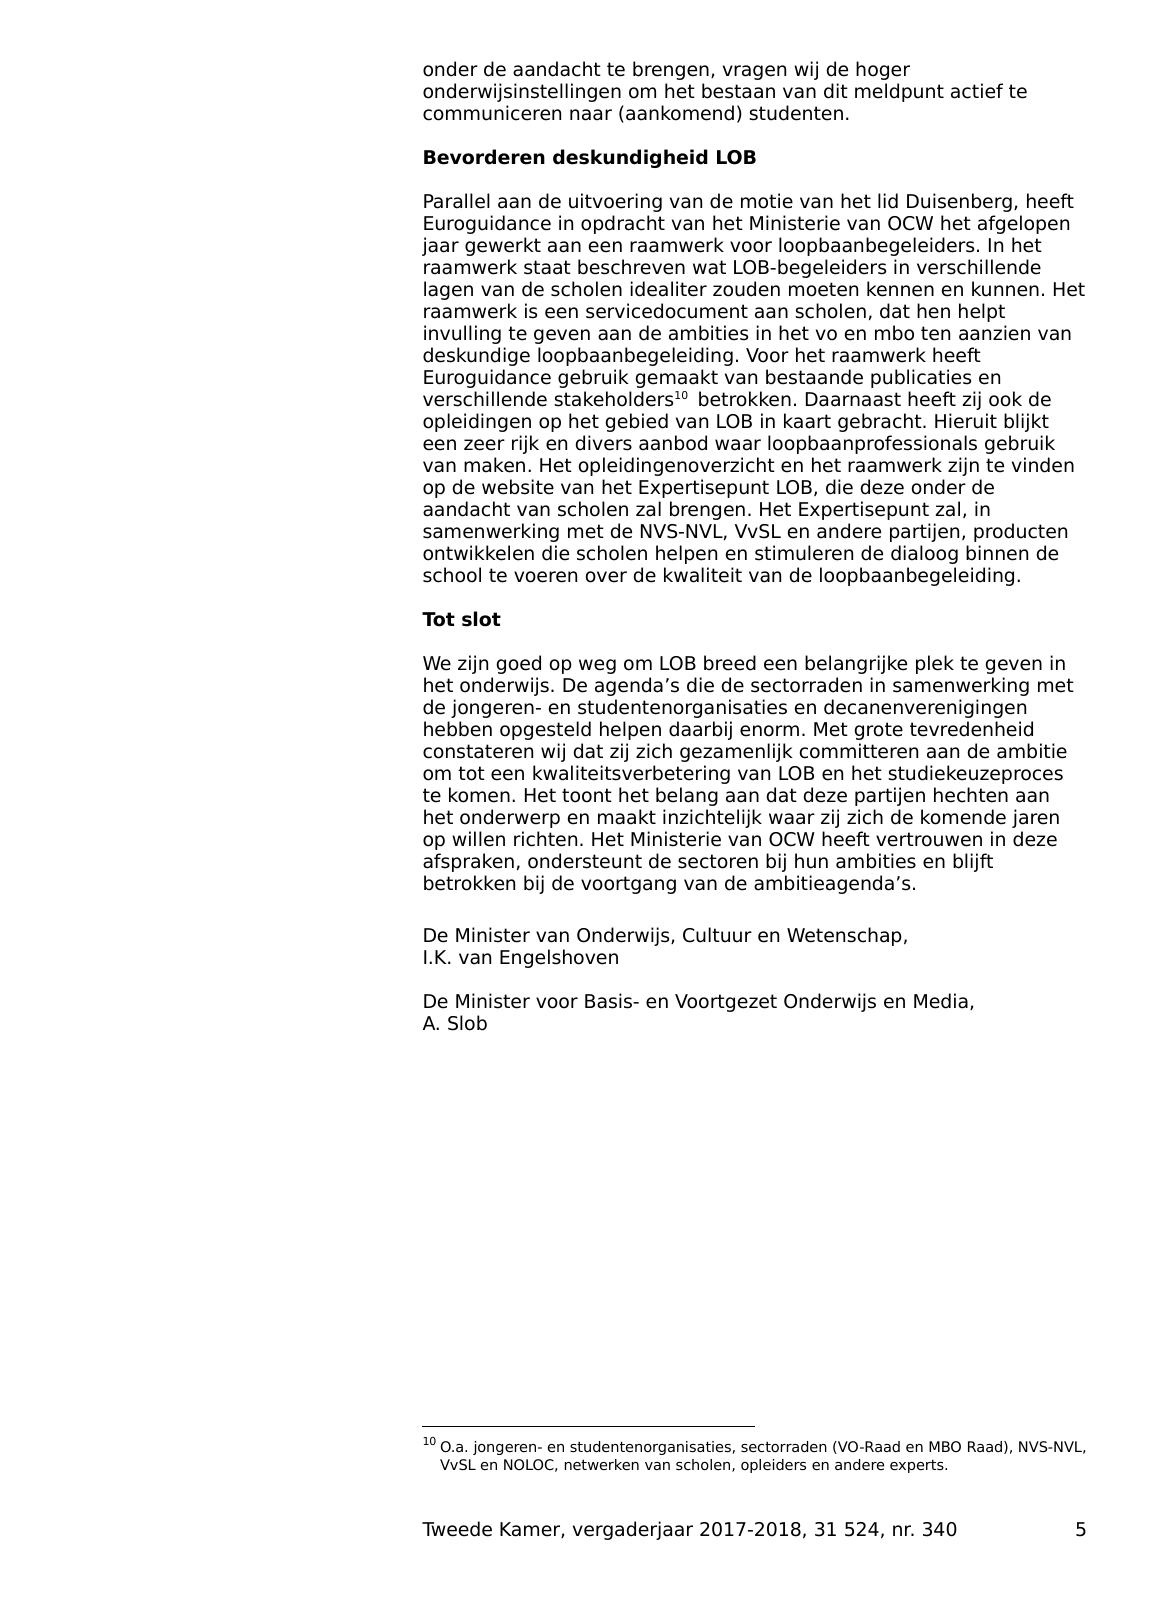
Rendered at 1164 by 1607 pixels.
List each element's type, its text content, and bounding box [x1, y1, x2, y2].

text onder de aandacht te brengen, vragen wij de hoger onderwijsinstellingen om het bestaan van dit meldpunt actief te communiceren naar (aankomend) studenten. [422, 59, 1087, 125]
text De Minister voor Basis- en Voortgezet Onderwijs en Media, A. Slob [422, 991, 1087, 1035]
text O.a. jongeren- en studentenorganisaties, sectorraden (VO-Raad en MBO Raad), NVS-NVL, VvSL en NOLOC, netwerken van scholen, opleiders en andere experts. [422, 1435, 1087, 1474]
subtitle Tot slot [422, 609, 1087, 631]
text Parallel aan de uitvoering van de motie van het lid Duisenberg, heeft Euroguidance in opdracht van het Ministerie van OCW het afgelopen jaar gewerkt aan een raamwerk voor loopbaanbegeleiders. In het raamwerk staat beschreven wat LOB-begeleiders in verschillende lagen van de scholen idealiter zouden moeten kennen en kunnen. Het raamwerk is een servicedocument aan scholen, dat hen helpt invulling te geven aan de ambities in het vo en mbo ten aanzien van deskundige loopbaanbegeleiding. Voor het raamwerk heeft Euroguidance gebruik gemaakt van bestaande publicaties en verschillende stakeholders betrokken. Daarnaast heeft zij ook de opleidingen op het gebied van LOB in kaart gebracht. Hieruit blijkt een zeer rijk en divers aanbod waar loopbaanprofessionals gebruik van maken. Het opleidingenoverzicht en het raamwerk zijn te vinden op de website van het Expertisepunt LOB, die deze onder de aandacht van scholen zal brengen. Het Expertisepunt zal, in samenwerking met de NVS-NVL, VvSL en andere partijen, producten ontwikkelen die scholen helpen en stimuleren de dialoog binnen de school te voeren over de kwaliteit van de loopbaanbegeleiding. [422, 191, 1087, 587]
subtitle Bevorderen deskundigheid LOB [422, 147, 1087, 169]
text De Minister van Onderwijs, Cultuur en Wetenschap, I.K. van Engelshoven [422, 925, 1087, 969]
text We zijn goed op weg om LOB breed een belangrijke plek te geven in het onderwijs. De agenda’s die de sectorraden in samenwerking met de jongeren- en studentenorganisaties en decanenverenigingen hebben opgesteld helpen daarbij enorm. Met grote tevredenheid constateren wij dat zij zich gezamenlijk committeren aan de ambitie om tot een kwaliteitsverbetering van LOB en het studiekeuzeproces te komen. Het toont het belang aan dat deze partijen hechten aan het onderwerp en maakt inzichtelijk waar zij zich de komende jaren op willen richten. Het Ministerie van OCW heeft vertrouwen in deze afspraken, ondersteunt de sectoren bij hun ambities en blijft betrokken bij de voortgang van de ambitieagenda’s. [422, 653, 1087, 895]
